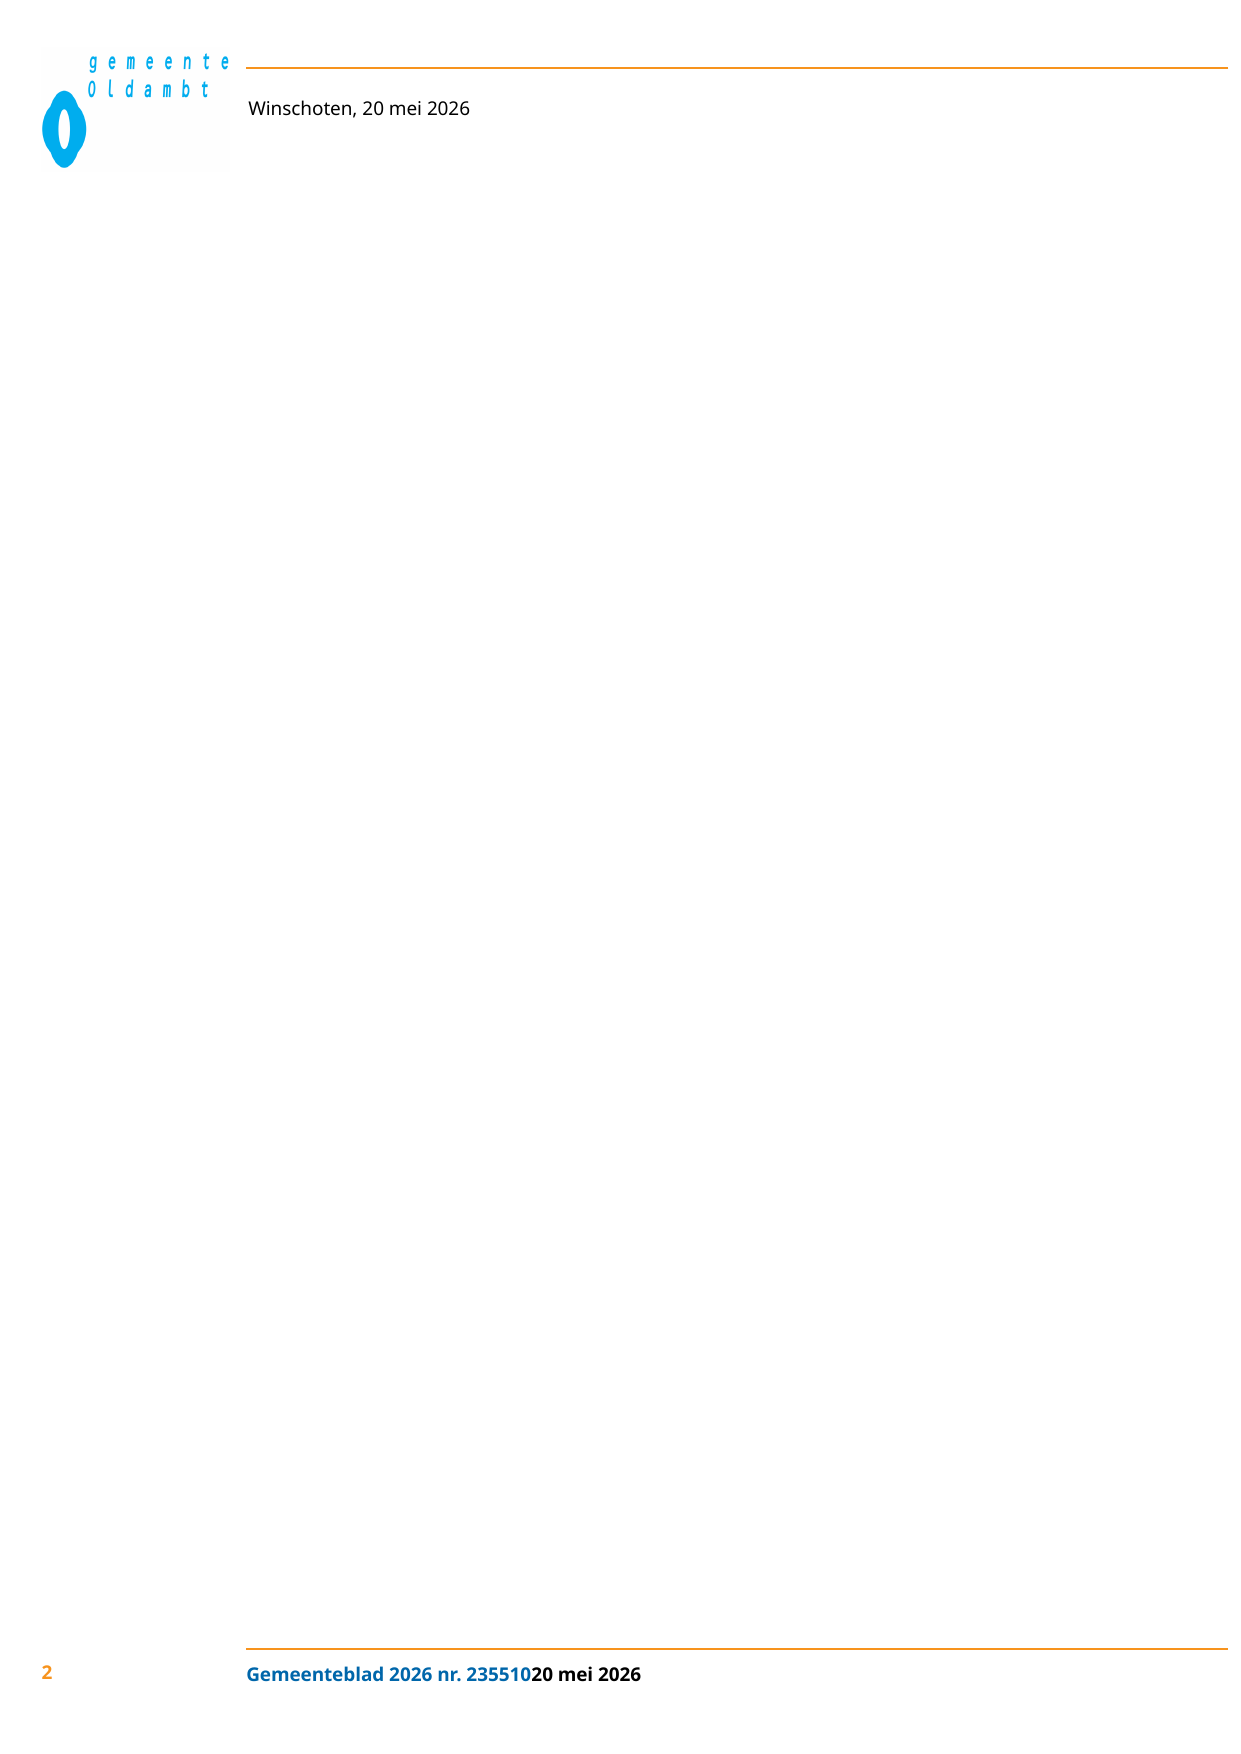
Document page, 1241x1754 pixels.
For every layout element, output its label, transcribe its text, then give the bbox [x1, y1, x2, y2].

picture [41, 47, 231, 172]
text Winschoten, 20 mei 2026 [248, 95, 1152, 121]
